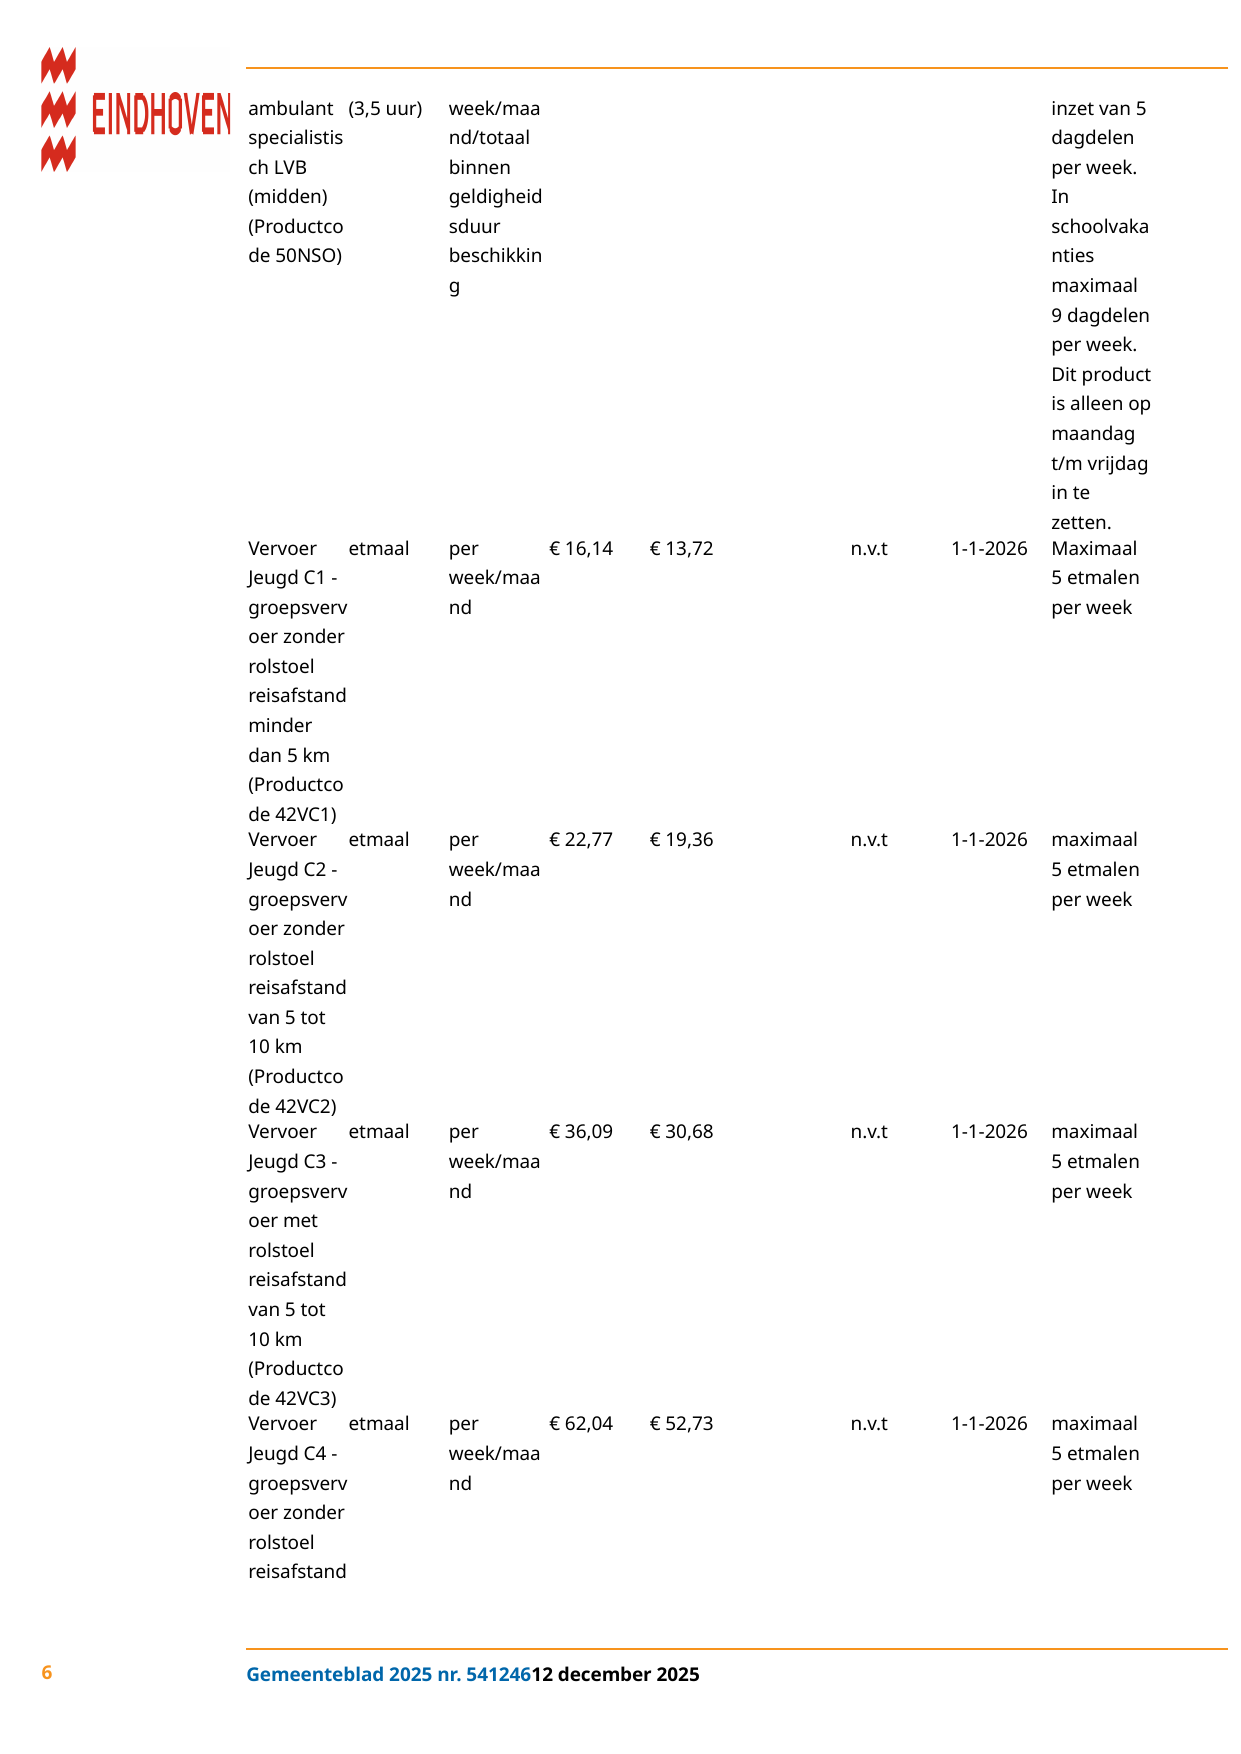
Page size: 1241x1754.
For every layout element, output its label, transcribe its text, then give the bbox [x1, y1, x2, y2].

table_cell (3,5 uur) [348, 95, 449, 535]
table_cell per week/maand [449, 1119, 549, 1411]
table_cell per week/maand [449, 535, 549, 827]
table_cell 1-1-2026 [951, 827, 1051, 1119]
table_cell per week/maand [449, 1411, 549, 1584]
table_cell etmaal [348, 1411, 449, 1584]
table_cell maximaal 5 etmalen per week [1051, 1119, 1152, 1411]
table_cell per week/maand [449, 827, 549, 1119]
table_cell € 36,09 [549, 1119, 649, 1411]
table_cell inzet van 5 dagdelen per week. In schoolvakanties maximaal 9 dagdelen per week. Dit product is alleen op maandag t/m vrijdag in te zetten. [1051, 95, 1152, 535]
table_cell 1-1-2026 [951, 535, 1051, 827]
table_cell maximaal 5 etmalen per week [1051, 1411, 1152, 1584]
table_cell [549, 95, 649, 535]
table_cell 1-1-2026 [951, 1119, 1051, 1411]
table_cell € 52,73 [650, 1411, 850, 1584]
table_cell etmaal [348, 827, 449, 1119]
picture [41, 47, 231, 172]
table_cell maximaal 5 etmalen per week [1051, 827, 1152, 1119]
table_cell [650, 95, 850, 535]
table_cell n.v.t [850, 1411, 951, 1584]
table_cell € 16,14 [549, 535, 649, 827]
table_cell 1-1-2026 [951, 1411, 1051, 1584]
table_cell € 30,68 [650, 1119, 850, 1411]
table_cell [951, 95, 1051, 535]
table_cell Maximaal 5 etmalen per week [1051, 535, 1152, 827]
table_cell Vervoer Jeugd C4 - groepsvervoer zonder rolstoel reisafstand [248, 1411, 348, 1584]
table_cell € 62,04 [549, 1411, 649, 1584]
table_cell € 13,72 [650, 535, 850, 827]
table_cell ambulant specialistisch LVB (midden) (Productcode 50NSO) [248, 95, 348, 535]
table_cell n.v.t [850, 827, 951, 1119]
table_cell € 19,36 [650, 827, 850, 1119]
table_cell n.v.t [850, 1119, 951, 1411]
table_cell Vervoer Jeugd C3 - groepsvervoer met rolstoel reisafstand van 5 tot 10 km (Productcode 42VC3) [248, 1119, 348, 1411]
table_cell [850, 95, 951, 535]
table_cell week/maand/totaal binnen geldigheidsduur beschikking [449, 95, 549, 535]
table_cell € 22,77 [549, 827, 649, 1119]
table_cell n.v.t [850, 535, 951, 827]
table_cell Vervoer Jeugd C1 - groepsvervoer zonder rolstoel reisafstand minder dan 5 km (Productcode 42VC1) [248, 535, 348, 827]
table_cell Vervoer Jeugd C2 - groepsvervoer zonder rolstoel reisafstand van 5 tot 10 km (Productcode 42VC2) [248, 827, 348, 1119]
table_cell etmaal [348, 535, 449, 827]
table_cell etmaal [348, 1119, 449, 1411]
